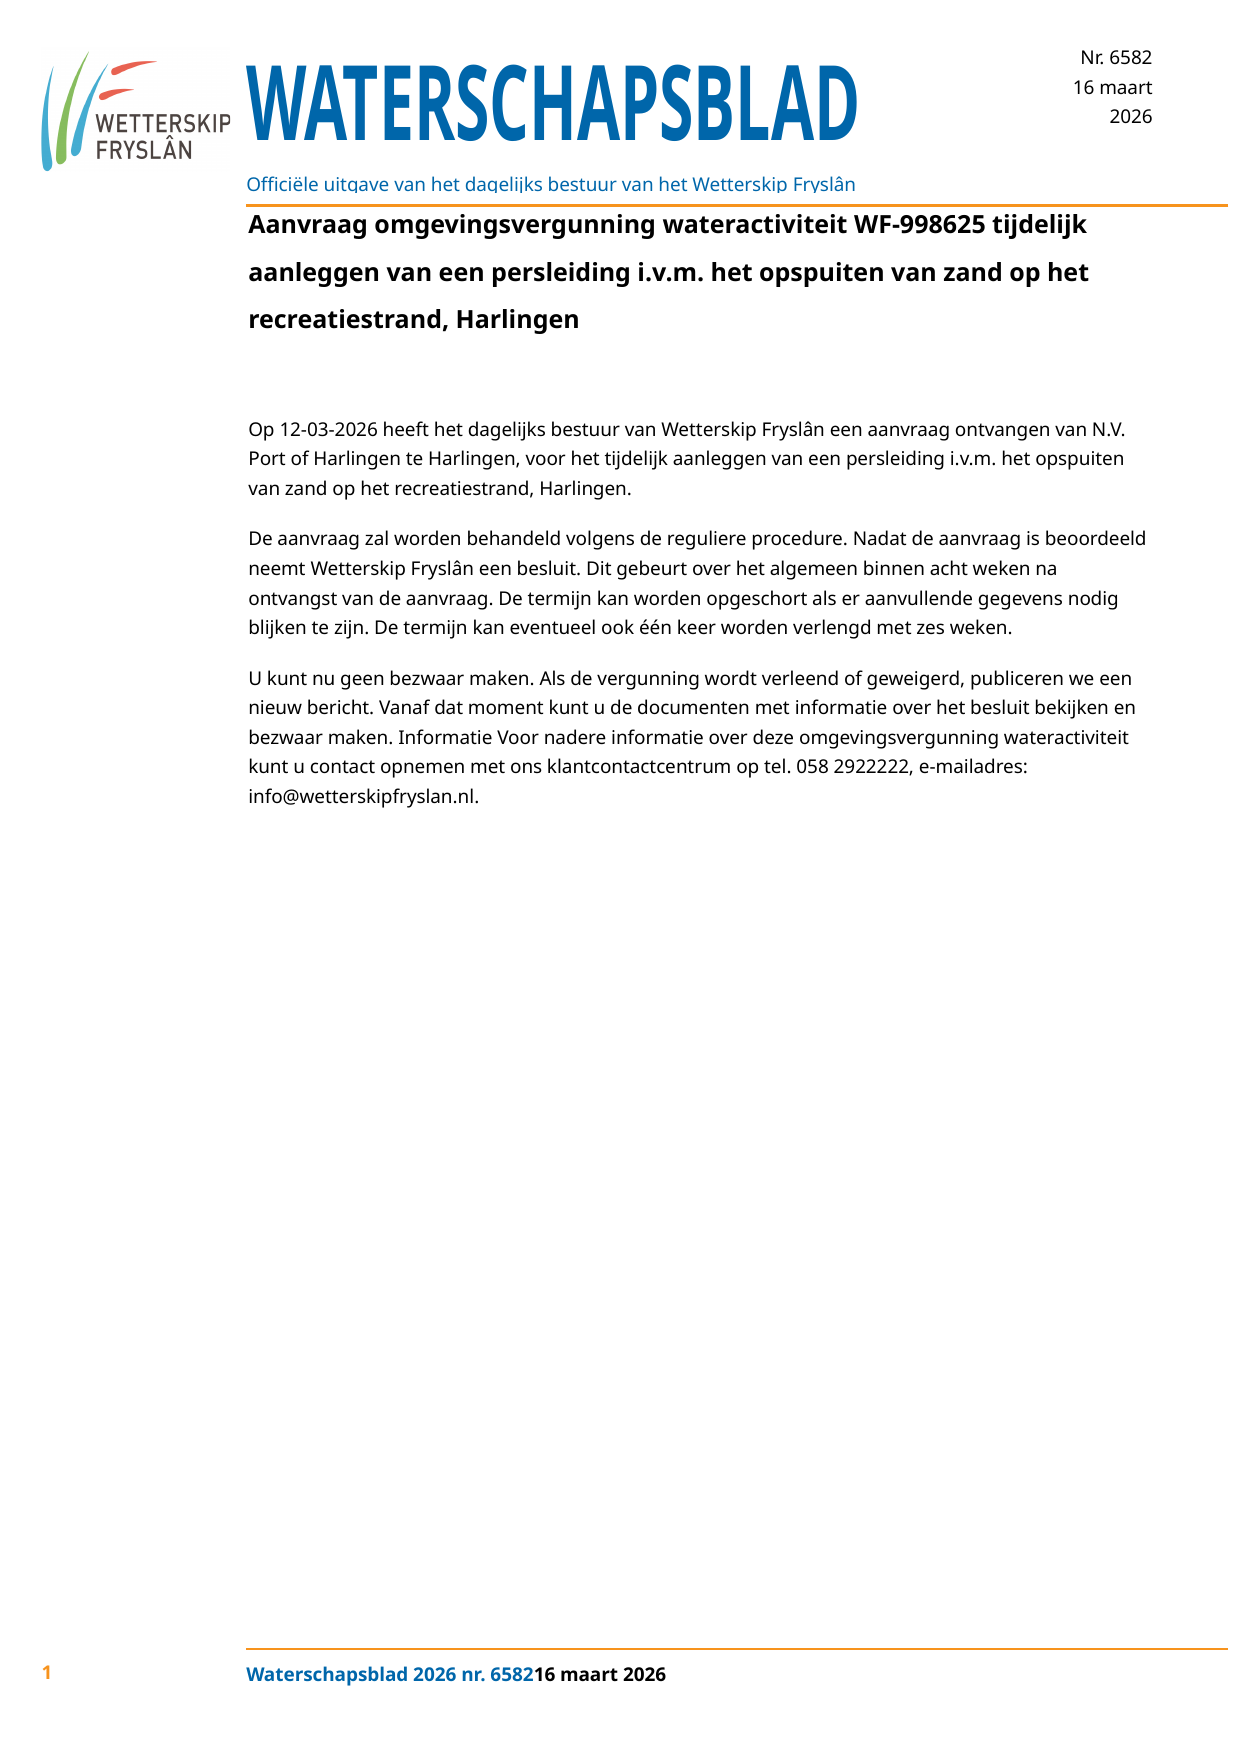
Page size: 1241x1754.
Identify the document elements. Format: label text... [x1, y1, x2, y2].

picture [41, 47, 231, 172]
text Op 12-03-2026 heeft het dagelijks bestuur van Wetterskip Fryslân een aanvraag ontvangen van N.V. Port of Harlingen te Harlingen, voor het tijdelijk aanleggen van een persleiding i.v.m. het opspuiten van zand op het recreatiestrand, Harlingen. [248, 416, 1152, 501]
text Aanvraag omgevingsvergunning wateractiviteit WF-998625 tijdelijk aanleggen van een persleiding i.v.m. het opspuiten van zand op het recreatiestrand, Harlingen [248, 207, 1152, 336]
text U kunt nu geen bezwaar maken. Als de vergunning wordt verleend of geweigerd, publiceren we een nieuw bericht. Vanaf dat moment kunt u de documenten met informatie over het besluit bekijken en bezwaar maken. Informatie Voor nadere informatie over deze omgevingsvergunning wateractiviteit kunt u contact opnemen met ons klantcontactcentrum op tel. 058 2922222, e-mailadres: info@wetterskipfryslan.nl. [248, 665, 1152, 809]
text De aanvraag zal worden behandeld volgens de reguliere procedure. Nadat de aanvraag is beoordeeld neemt Wetterskip Fryslân een besluit. Dit gebeurt over het algemeen binnen acht weken na ontvangst van de aanvraag. De termijn kan worden opgeschort als er aanvullende gegevens nodig blijken te zijn. De termijn kan eventueel ook één keer worden verlengd met zes weken. [248, 526, 1152, 640]
